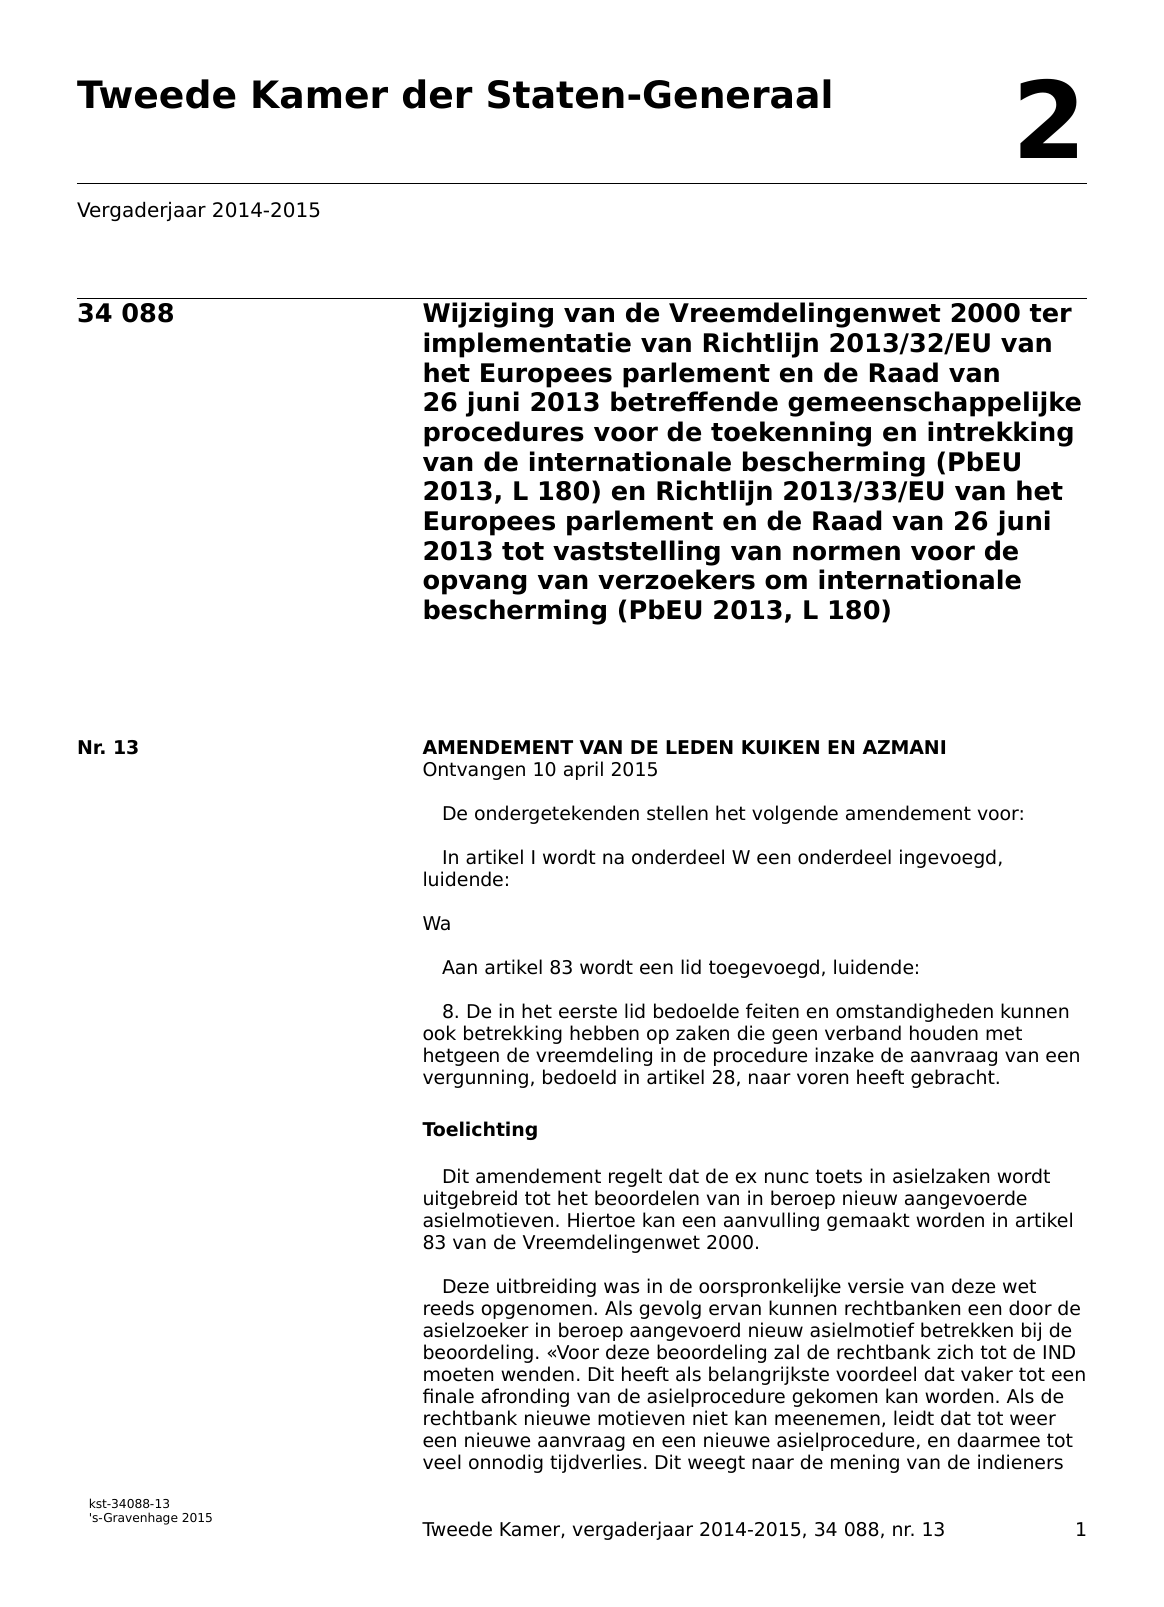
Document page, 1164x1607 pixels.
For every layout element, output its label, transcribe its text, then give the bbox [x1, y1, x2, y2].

text Dit amendement regelt dat de ex nunc toets in asielzaken wordt uitgebreid tot het beoordelen van in beroep nieuw aangevoerde asielmotieven. Hiertoe kan een aanvulling gemaakt worden in artikel 83 van de Vreemdelingenwet 2000. [422, 1166, 1087, 1254]
text Aan artikel 83 wordt een lid toegevoegd, luidende: [422, 957, 1087, 979]
text Ontvangen 10 april 2015 [422, 758, 1087, 781]
text kst-34088-13 [88, 1497, 323, 1511]
text Deze uitbreiding was in de oorspronkelijke versie van deze wet reeds opgenomen. Als gevolg ervan kunnen rechtbanken een door de asielzoeker in beroep aangevoerd nieuw asielmotief betrekken bij de beoordeling. «Voor deze beoordeling zal de rechtbank zich tot de IND moeten wenden. Dit heeft als belangrijkste voordeel dat vaker tot een finale afronding van de asielprocedure gekomen kan worden. Als de rechtbank nieuwe motieven niet kan meenemen, leidt dat tot weer een nieuwe aanvraag en een nieuwe asielprocedure, en daarmee tot veel onnodig tijdverlies. Dit weegt naar de mening van de indieners [422, 1276, 1087, 1474]
text In artikel I wordt na onderdeel W een onderdeel ingevoegd, luidende: [422, 847, 1087, 891]
text 's-Gravenhage 2015 [88, 1511, 323, 1525]
text 8. De in het eerste lid bedoelde feiten en omstandigheden kunnen ook betrekking hebben op zaken die geen verband houden met hetgeen de vreemdeling in de procedure inzake de aanvraag van een vergunning, bedoeld in artikel 28, naar voren heeft gebracht. [422, 1001, 1087, 1089]
subtitle 34 088 Wijziging van de Vreemdelingenwet 2000 ter implementatie van Richtlijn 2013/32/EU van het Europees parlement en de Raad van 26 juni 2013 betreffende gemeenschappelijke procedures voor de toekenning en intrekking van de internationale bescherming (PbEU 2013, L 180) en Richtlijn 2013/33/EU van het Europees parlement en de Raad van 26 juni 2013 tot vaststelling van normen voor de opvang van verzoekers om internationale bescherming (PbEU 2013, L 180) [77, 299, 1087, 626]
table_header 2 [886, 59, 1087, 183]
table_cell Vergaderjaar 2014-2015 [77, 184, 1087, 298]
text De ondergetekenden stellen het volgende amendement voor: [422, 803, 1087, 825]
subtitle Nr. 13 AMENDEMENT VAN DE LEDEN KUIKEN EN AZMANI [77, 737, 1087, 758]
table_header Tweede Kamer der Staten-Generaal [77, 59, 886, 183]
subtitle Toelichting [422, 1119, 1087, 1141]
text Wa [422, 913, 1087, 935]
